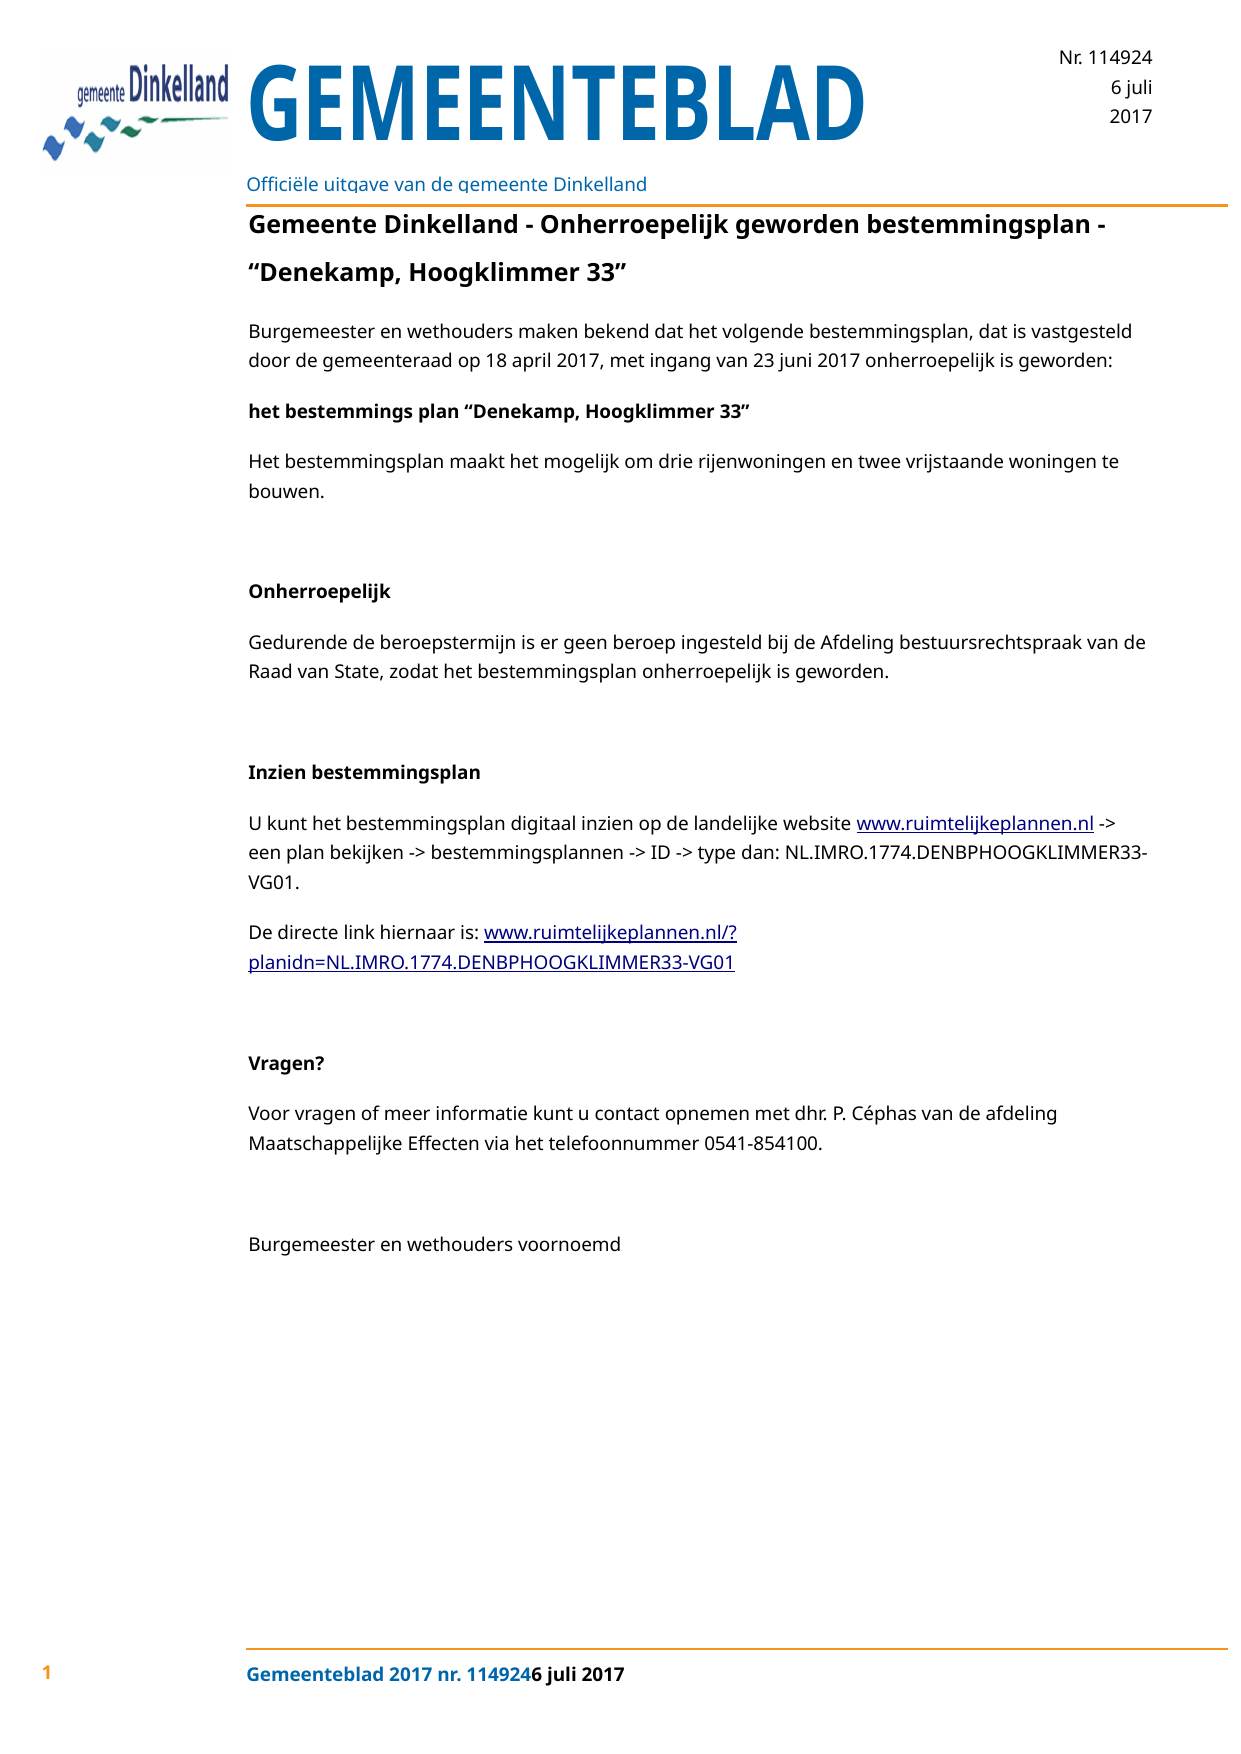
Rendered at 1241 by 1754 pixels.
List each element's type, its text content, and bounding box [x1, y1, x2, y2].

text Het bestemmingsplan maakt het mogelijk om drie rijenwoningen en twee vrijstaande woningen te bouwen. [248, 448, 1152, 504]
text U kunt het bestemmingsplan digitaal inzien op de landelijke website www.ruimtelijkeplannen.nl -> een plan bekijken -> bestemmingsplannen -> ID -> type dan: NL.IMRO.1774.DENBPHOOGKLIMMER33-VG01. [248, 810, 1152, 895]
text Gedurende de beroepstermijn is er geen beroep ingesteld bij de Afdeling bestuursrechtspraak van de Raad van State, zodat het bestemmingsplan onherroepelijk is geworden. [248, 629, 1152, 684]
picture [41, 47, 231, 172]
text Onherroepelijk [248, 579, 1152, 604]
text Voor vragen of meer informatie kunt u contact opnemen met dhr. P. Céphas van de afdeling Maatschappelijke Effecten via het telefoonnummer 0541-854100. [248, 1100, 1152, 1156]
text Gemeente Dinkelland - Onherroepelijk geworden bestemmingsplan - “Denekamp, Hoogklimmer 33” [248, 207, 1152, 288]
text het bestemmings plan “Denekamp, Hoogklimmer 33” [248, 398, 1152, 424]
text De directe link hiernaar is: www.ruimtelijkeplannen.nl/?planidn=NL.IMRO.1774.DENBPHOOGKLIMMER33-VG01 [248, 919, 1152, 975]
text Inzien bestemmingsplan [248, 759, 1152, 785]
text Burgemeester en wethouders voornoemd [248, 1231, 1152, 1257]
text Vragen? [248, 1050, 1152, 1076]
text Burgemeester en wethouders maken bekend dat het volgende bestemmingsplan, dat is vastgesteld door de gemeenteraad op 18 april 2017, met ingang van 23 juni 2017 onherroepelijk is geworden: [248, 318, 1152, 373]
